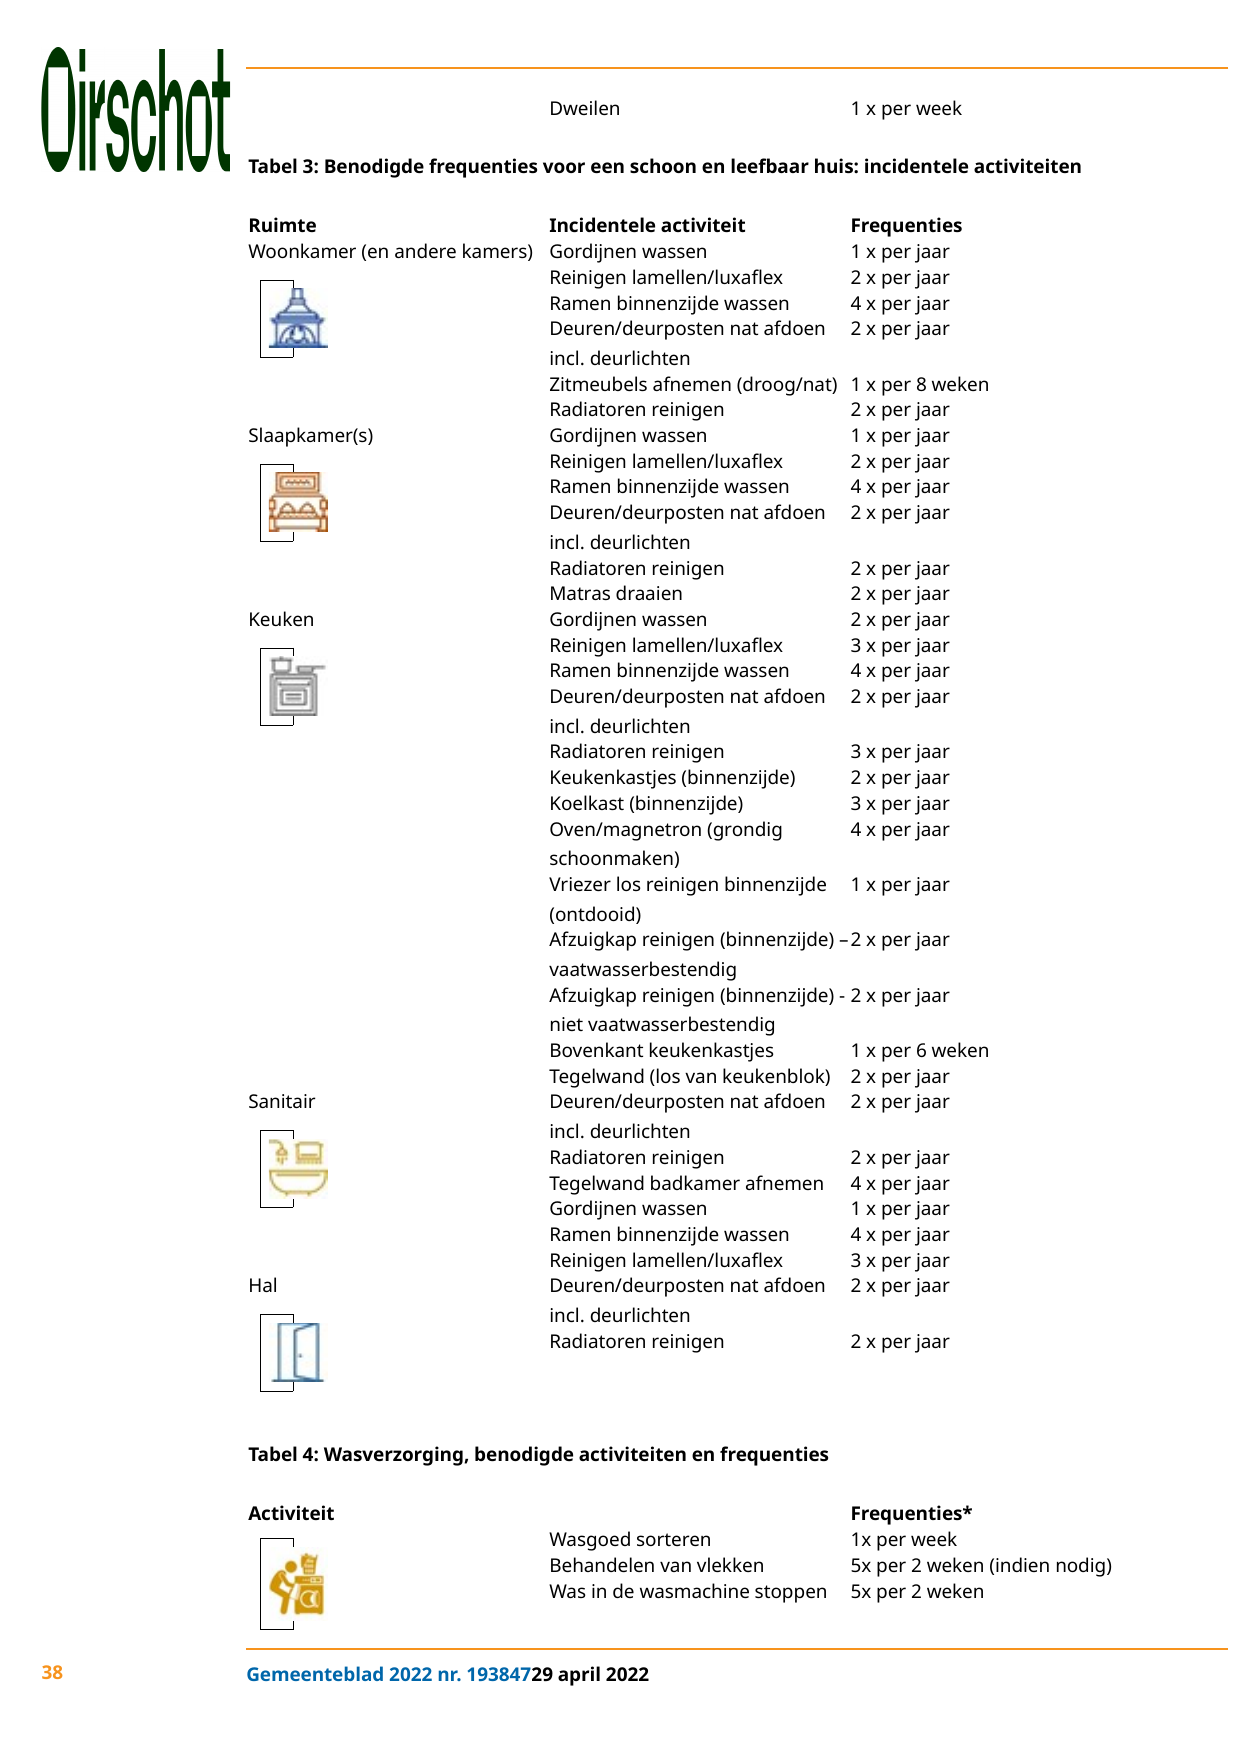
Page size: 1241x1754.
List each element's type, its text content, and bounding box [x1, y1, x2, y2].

picture [268, 1323, 328, 1382]
table_cell [248, 95, 549, 121]
table_cell Gordijnen wassen [549, 606, 850, 632]
table_cell Reinigen lamellen/luxaflex [549, 448, 850, 474]
table_cell Deuren/deurposten nat afdoen incl. deurlichten [549, 500, 850, 555]
text Tabel 3: Benodigde frequenties voor een schoon en leefbaar huis: incidentele activiteiten [248, 153, 1152, 179]
table_cell Matras draaien [549, 581, 850, 606]
table_header Activiteit [248, 1501, 549, 1526]
table_cell 2 x per jaar [850, 927, 1152, 982]
table_cell Afzuigkap reinigen (binnenzijde) – vaatwasserbestendig [549, 927, 850, 982]
table_cell Radiatoren reinigen [549, 555, 850, 581]
picture [268, 656, 328, 716]
table_cell 1 x per jaar [850, 238, 1152, 264]
table_cell 5x per 2 weken [850, 1578, 1152, 1603]
table_cell Dweilen [549, 95, 850, 121]
table_cell 3 x per jaar [850, 1247, 1152, 1273]
table_header [549, 1501, 850, 1526]
table_cell Gordijnen wassen [549, 422, 850, 448]
table_cell Woonkamer (en andere kamers) [248, 238, 549, 422]
table_cell Reinigen lamellen/luxaflex [549, 1247, 850, 1273]
table_cell 1x per week [850, 1526, 1152, 1552]
table_cell Radiatoren reinigen [549, 397, 850, 422]
table_cell 3 x per jaar [850, 739, 1152, 764]
table_cell 4 x per jaar [850, 816, 1152, 871]
table_cell Keuken [248, 606, 549, 1089]
picture [268, 1139, 328, 1199]
table_cell [261, 1539, 293, 1603]
table_cell 2 x per jaar [850, 1328, 1152, 1408]
table_cell Keukenkastjes (binnenzijde) [549, 765, 850, 790]
table_cell 1 x per 8 weken [850, 371, 1152, 397]
table_cell 1 x per jaar [850, 1195, 1152, 1221]
table_cell 3 x per jaar [850, 632, 1152, 658]
table_header Incidentele activiteit [549, 213, 850, 238]
table_cell 2 x per jaar [850, 555, 1152, 581]
picture [268, 288, 328, 348]
table_cell 2 x per jaar [850, 500, 1152, 555]
table_cell 2 x per jaar [850, 765, 1152, 790]
table_cell 2 x per jaar [850, 397, 1152, 422]
table_cell 1 x per jaar [850, 871, 1152, 927]
table_cell Tegelwand badkamer afnemen [549, 1170, 850, 1195]
table_cell 2 x per jaar [850, 1273, 1152, 1328]
table_cell Gordijnen wassen [549, 1195, 850, 1221]
table_cell 2 x per jaar [850, 1144, 1152, 1170]
table_cell Ramen binnenzijde wassen [549, 1221, 850, 1247]
table_cell 5x per 2 weken (indien nodig) [850, 1552, 1152, 1578]
table_cell 2 x per jaar [850, 982, 1152, 1037]
table_cell Slaapkamer(s) [248, 422, 549, 606]
table_cell 4 x per jaar [850, 1221, 1152, 1247]
table_cell Sanitair [248, 1089, 549, 1273]
table_cell 4 x per jaar [850, 658, 1152, 683]
picture [41, 47, 231, 172]
table_cell Wasgoed sorteren [549, 1526, 850, 1552]
table_cell Behandelen van vlekken [549, 1552, 850, 1578]
table_cell Zitmeubels afnemen (droog/nat) [549, 371, 850, 397]
table_cell Was in de wasmachine stoppen [549, 1578, 850, 1603]
table_header Frequenties* [850, 1501, 1152, 1526]
table_cell 4 x per jaar [850, 1170, 1152, 1195]
table_cell Ramen binnenzijde wassen [549, 658, 850, 683]
text Tabel 4: Wasverzorging, benodigde activiteiten en frequenties [248, 1441, 1152, 1467]
table_header Frequenties [850, 213, 1152, 238]
table_cell 1 x per 6 weken [850, 1037, 1152, 1063]
table_cell Hal [248, 1273, 549, 1408]
table_cell Deuren/deurposten nat afdoen incl. deurlichten [549, 1273, 850, 1328]
table_cell 2 x per jaar [850, 684, 1152, 739]
table_cell Bovenkant keukenkastjes [549, 1037, 850, 1063]
table_cell Vriezer los reinigen binnenzijde (ontdooid) [549, 871, 850, 927]
table_cell 4 x per jaar [850, 474, 1152, 499]
table_cell 2 x per jaar [850, 1089, 1152, 1144]
table_cell Deuren/deurposten nat afdoen incl. deurlichten [549, 684, 850, 739]
table_cell 2 x per jaar [850, 448, 1152, 474]
table_cell Reinigen lamellen/luxaflex [549, 264, 850, 290]
table_cell Radiatoren reinigen [549, 1328, 850, 1408]
table_cell Afzuigkap reinigen (binnenzijde) - niet vaatwasserbestendig [549, 982, 850, 1037]
table_cell Oven/magnetron (grondig schoonmaken) [549, 816, 850, 871]
picture [268, 1547, 328, 1621]
table_cell Gordijnen wassen [549, 238, 850, 264]
table_cell Deuren/deurposten nat afdoen incl. deurlichten [549, 1089, 850, 1144]
picture [268, 472, 328, 532]
table_cell 2 x per jaar [850, 606, 1152, 632]
table_cell Tegelwand (los van keukenblok) [549, 1063, 850, 1089]
table_cell Ramen binnenzijde wassen [549, 474, 850, 499]
table_cell 2 x per jaar [850, 1063, 1152, 1089]
table_cell 2 x per jaar [850, 264, 1152, 290]
table_cell 4 x per jaar [850, 290, 1152, 316]
table_cell Koelkast (binnenzijde) [549, 790, 850, 816]
table_cell Radiatoren reinigen [549, 1144, 850, 1170]
table_cell 3 x per jaar [850, 790, 1152, 816]
table_header Ruimte [248, 213, 549, 238]
table_cell 1 x per jaar [850, 422, 1152, 448]
table_cell 1 x per week [850, 95, 1152, 121]
table_cell 2 x per jaar [850, 316, 1152, 371]
table_cell Reinigen lamellen/luxaflex [549, 632, 850, 658]
table_cell 2 x per jaar [850, 581, 1152, 606]
table_cell [248, 1526, 549, 1603]
table_cell Radiatoren reinigen [549, 739, 850, 764]
table_cell Deuren/deurposten nat afdoen incl. deurlichten [549, 316, 850, 371]
table_cell Ramen binnenzijde wassen [549, 290, 850, 316]
